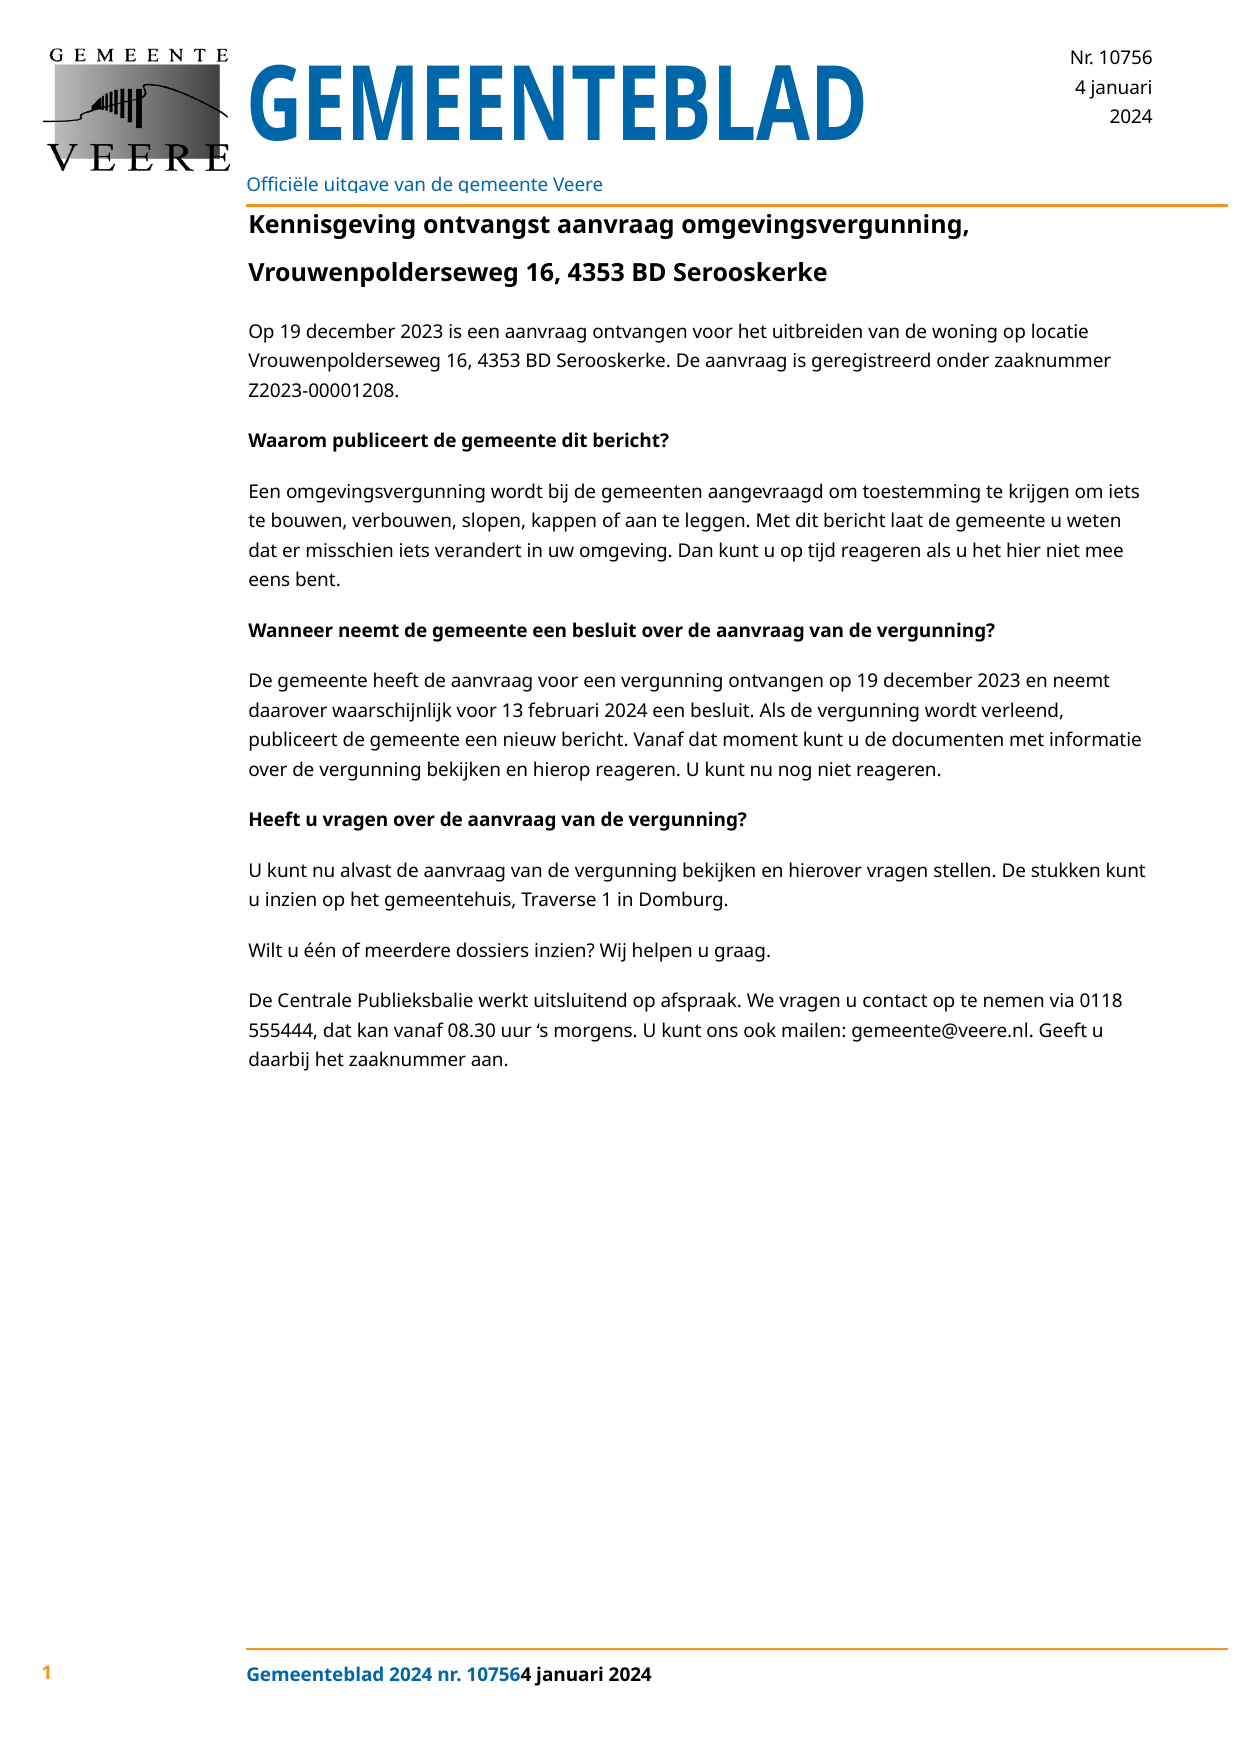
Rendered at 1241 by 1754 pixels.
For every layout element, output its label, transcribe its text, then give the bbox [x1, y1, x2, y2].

text Heeft u vragen over de aanvraag van de vergunning? [248, 807, 1152, 832]
text U kunt nu alvast de aanvraag van de vergunning bekijken en hierover vragen stellen. De stukken kunt u inzien op het gemeentehuis, Traverse 1 in Domburg. [248, 857, 1152, 912]
text De Centrale Publieksbalie werkt uitsluitend op afspraak. We vragen u contact op te nemen via 0118 555444, dat kan vanaf 08.30 uur ‘s morgens. U kunt ons ook mailen: gemeente@veere.nl. Geeft u daarbij het zaaknummer aan. [248, 987, 1152, 1072]
text Een omgevingsvergunning wordt bij de gemeenten aangevraagd om toestemming te krijgen om iets te bouwen, verbouwen, slopen, kappen of aan te leggen. Met dit bericht laat de gemeente u weten dat er misschien iets verandert in uw omgeving. Dan kunt u op tijd reageren als u het hier niet mee eens bent. [248, 478, 1152, 592]
text Op 19 december 2023 is een aanvraag ontvangen voor het uitbreiden van de woning op locatie Vrouwenpolderseweg 16, 4353 BD Serooskerke. De aanvraag is geregistreerd onder zaaknummer Z2023-00001208. [248, 318, 1152, 403]
text Waarom publiceert de gemeente dit bericht? [248, 427, 1152, 453]
text De gemeente heeft de aanvraag voor een vergunning ontvangen op 19 december 2023 en neemt daarover waarschijnlijk voor 13 februari 2024 een besluit. Als de vergunning wordt verleend, publiceert de gemeente een nieuw bericht. Vanaf dat moment kunt u de documenten met informatie over de vergunning bekijken en hierop reageren. U kunt nu nog niet reageren. [248, 667, 1152, 782]
text Wilt u één of meerdere dossiers inzien? Wij helpen u graag. [248, 937, 1152, 963]
text Kennisgeving ontvangst aanvraag omgevingsvergunning, Vrouwenpolderseweg 16, 4353 BD Serooskerke [248, 207, 1152, 288]
text Wanneer neemt de gemeente een besluit over de aanvraag van de vergunning? [248, 617, 1152, 643]
picture [41, 47, 231, 172]
